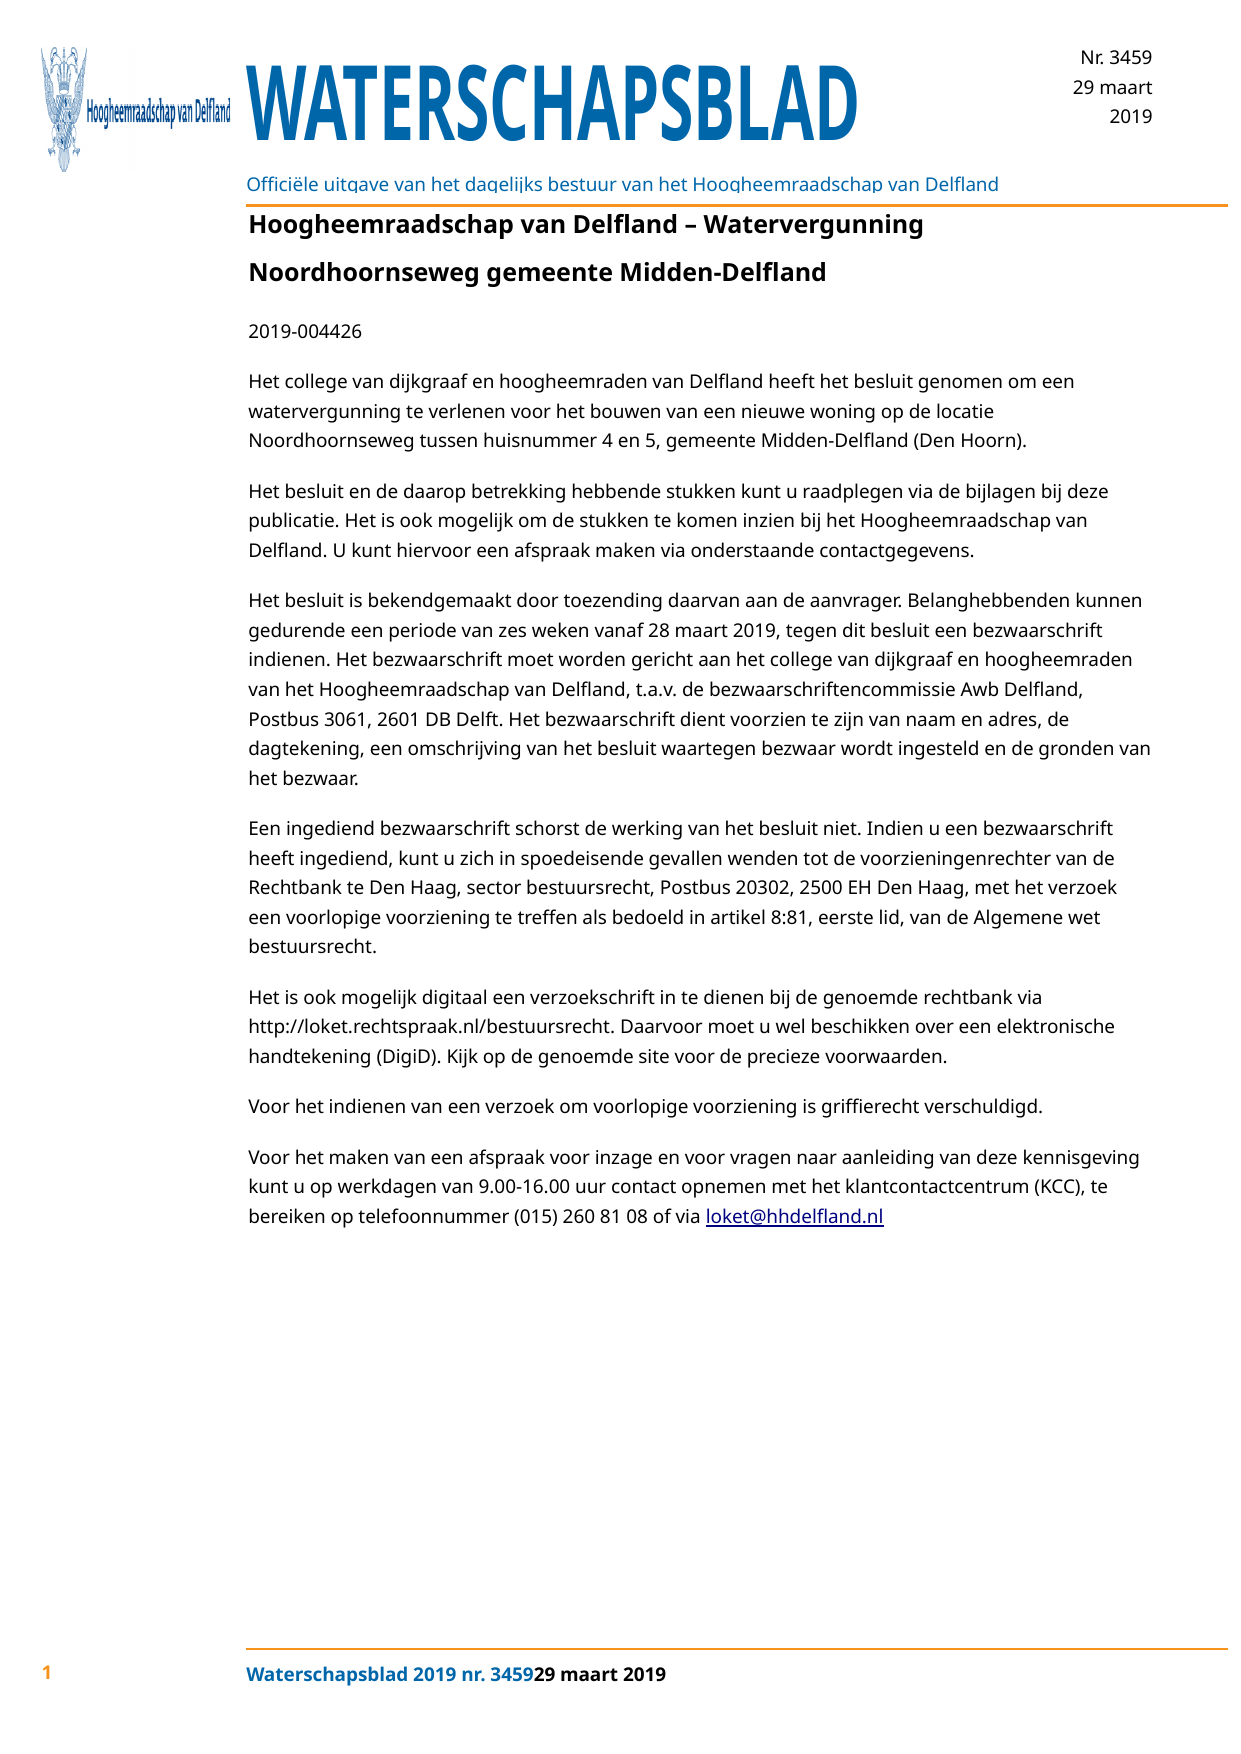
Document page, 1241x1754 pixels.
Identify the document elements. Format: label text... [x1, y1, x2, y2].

text Voor het maken van een afspraak voor inzage en voor vragen naar aanleiding van deze kennisgeving kunt u op werkdagen van 9.00-16.00 uur contact opnemen met het klantcontactcentrum (KCC), te bereiken op telefoonnummer (015) 260 81 08 of via loket@hhdelfland.nl [248, 1144, 1152, 1229]
text Een ingediend bezwaarschrift schorst de werking van het besluit niet. Indien u een bezwaarschrift heeft ingediend, kunt u zich in spoedeisende gevallen wenden tot de voorzieningenrechter van de Rechtbank te Den Haag, sector bestuursrecht, Postbus 20302, 2500 EH Den Haag, met het verzoek een voorlopige voorziening te treffen als bedoeld in artikel 8:81, eerste lid, van de Algemene wet bestuursrecht. [248, 815, 1152, 959]
text Het besluit en de daarop betrekking hebbende stukken kunt u raadplegen via de bijlagen bij deze publicatie. Het is ook mogelijk om de stukken te komen inzien bij het Hoogheemraadschap van Delfland. U kunt hiervoor een afspraak maken via onderstaande contactgegevens. [248, 478, 1152, 563]
text Het college van dijkgraaf en hoogheemraden van Delfland heeft het besluit genomen om een watervergunning te verlenen voor het bouwen van een nieuwe woning op de locatie Noordhoornseweg tussen huisnummer 4 en 5, gemeente Midden-Delfland (Den Hoorn). [248, 368, 1152, 453]
picture [41, 47, 231, 172]
text Hoogheemraadschap van Delfland – Watervergunning Noordhoornseweg gemeente Midden-Delfland [248, 207, 1152, 288]
text Het besluit is bekendgemaakt door toezending daarvan aan de aanvrager. Belanghebbenden kunnen gedurende een periode van zes weken vanaf 28 maart 2019, tegen dit besluit een bezwaarschrift indienen. Het bezwaarschrift moet worden gericht aan het college van dijkgraaf en hoogheemraden van het Hoogheemraadschap van Delfland, t.a.v. de bezwaarschriftencommissie Awb Delfland, Postbus 3061, 2601 DB Delft. Het bezwaarschrift dient voorzien te zijn van naam en adres, de dagtekening, een omschrijving van het besluit waartegen bezwaar wordt ingesteld en de gronden van het bezwaar. [248, 587, 1152, 791]
text Voor het indienen van een verzoek om voorlopige voorziening is griffierecht verschuldigd. [248, 1094, 1152, 1119]
text Het is ook mogelijk digitaal een verzoekschrift in te dienen bij de genoemde rechtbank via http://loket.rechtspraak.nl/bestuursrecht. Daarvoor moet u wel beschikken over een elektronische handtekening (DigiD). Kijk op de genoemde site voor de precieze voorwaarden. [248, 984, 1152, 1069]
text 2019-004426 [248, 318, 1152, 344]
